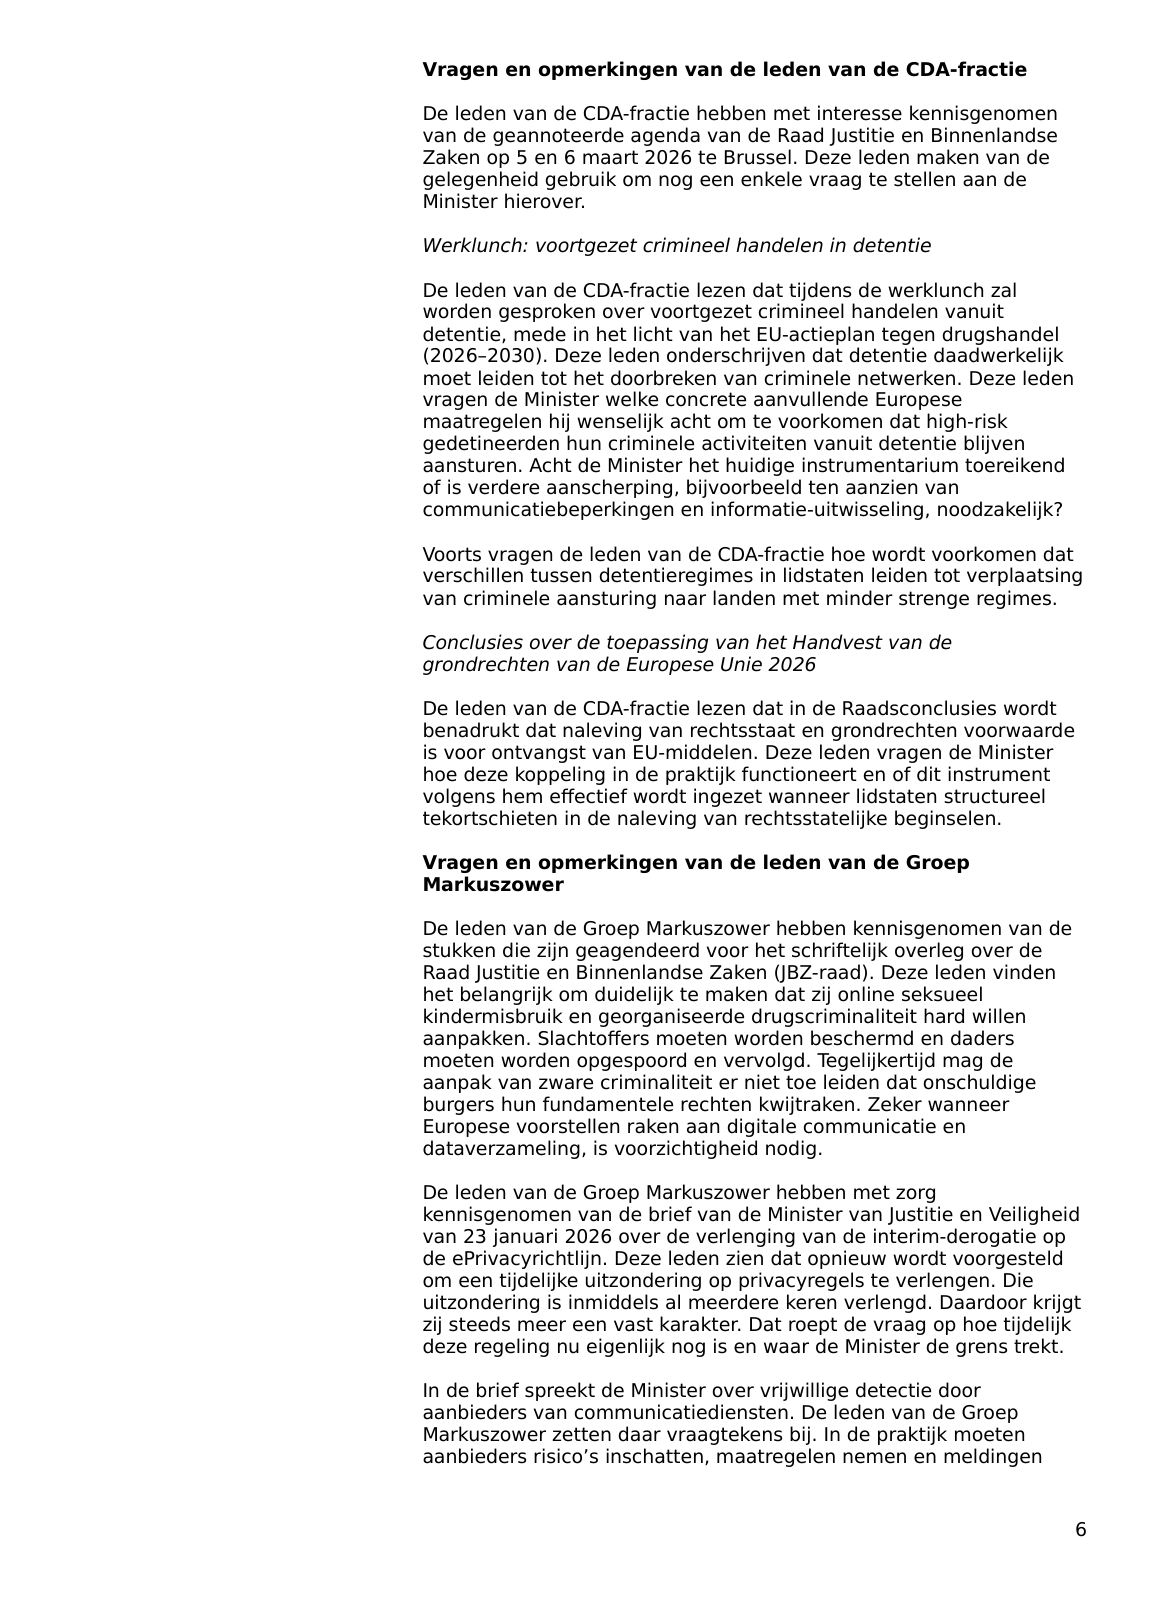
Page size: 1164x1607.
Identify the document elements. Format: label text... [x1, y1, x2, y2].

text De leden van de Groep Markuszower hebben kennisgenomen van de stukken die zijn geagendeerd voor het schriftelijk overleg over de Raad Justitie en Binnenlandse Zaken (JBZ-raad). Deze leden vinden het belangrijk om duidelijk te maken dat zij online seksueel kindermisbruik en georganiseerde drugscriminaliteit hard willen aanpakken. Slachtoffers moeten worden beschermd en daders moeten worden opgespoord en vervolgd. Tegelijkertijd mag de aanpak van zware criminaliteit er niet toe leiden dat onschuldige burgers hun fundamentele rechten kwijtraken. Zeker wanneer Europese voorstellen raken aan digitale communicatie en dataverzameling, is voorzichtigheid nodig. [422, 918, 1087, 1160]
text De leden van de Groep Markuszower hebben met zorg kennisgenomen van de brief van de Minister van Justitie en Veiligheid van 23 januari 2026 over de verlenging van de interim-derogatie op de ePrivacyrichtlijn. Deze leden zien dat opnieuw wordt voorgesteld om een tijdelijke uitzondering op privacyregels te verlengen. Die uitzondering is inmiddels al meerdere keren verlengd. Daardoor krijgt zij steeds meer een vast karakter. Dat roept de vraag op hoe tijdelijk deze regeling nu eigenlijk nog is en waar de Minister de grens trekt. [422, 1182, 1087, 1358]
text Voorts vragen de leden van de CDA-fractie hoe wordt voorkomen dat verschillen tussen detentieregimes in lidstaten leiden tot verplaatsing van criminele aansturing naar landen met minder strenge regimes. [422, 543, 1087, 609]
text De leden van de CDA-fractie lezen dat in de Raadsconclusies wordt benadrukt dat naleving van rechtsstaat en grondrechten voorwaarde is voor ontvangst van EU-middelen. Deze leden vragen de Minister hoe deze koppeling in de praktijk functioneert en of dit instrument volgens hem effectief wordt ingezet wanneer lidstaten structureel tekortschieten in de naleving van rechtsstatelijke beginselen. [422, 698, 1087, 829]
text De leden van de CDA-fractie lezen dat tijdens de werklunch zal worden gesproken over voortgezet crimineel handelen vanuit detentie, mede in het licht van het EU-actieplan tegen drugshandel (2026–2030). Deze leden onderschrijven dat detentie daadwerkelijk moet leiden tot het doorbreken van criminele netwerken. Deze leden vragen de Minister welke concrete aanvullende Europese maatregelen hij wenselijk acht om te voorkomen dat high-risk gedetineerden hun criminele activiteiten vanuit detentie blijven aansturen. Acht de Minister het huidige instrumentarium toereikend of is verdere aanscherping, bijvoorbeeld ten aanzien van communicatiebeperkingen en informatie-uitwisseling, noodzakelijk? [422, 279, 1087, 521]
subtitle Conclusies over de toepassing van het Handvest van de grondrechten van de Europese Unie 2026 [422, 632, 1087, 676]
subtitle Werklunch: voortgezet crimineel handelen in detentie [422, 235, 1087, 257]
subtitle Vragen en opmerkingen van de leden van de Groep Markuszower [422, 852, 1087, 896]
text De leden van de CDA-fractie hebben met interesse kennisgenomen van de geannoteerde agenda van de Raad Justitie en Binnenlandse Zaken op 5 en 6 maart 2026 te Brussel. Deze leden maken van de gelegenheid gebruik om nog een enkele vraag te stellen aan de Minister hierover. [422, 103, 1087, 213]
subtitle Vragen en opmerkingen van de leden van de CDA-fractie [422, 59, 1087, 81]
text In de brief spreekt de Minister over vrijwillige detectie door aanbieders van communicatiediensten. De leden van de Groep Markuszower zetten daar vraagtekens bij. In de praktijk moeten aanbieders risico’s inschatten, maatregelen nemen en meldingen [422, 1380, 1087, 1468]
